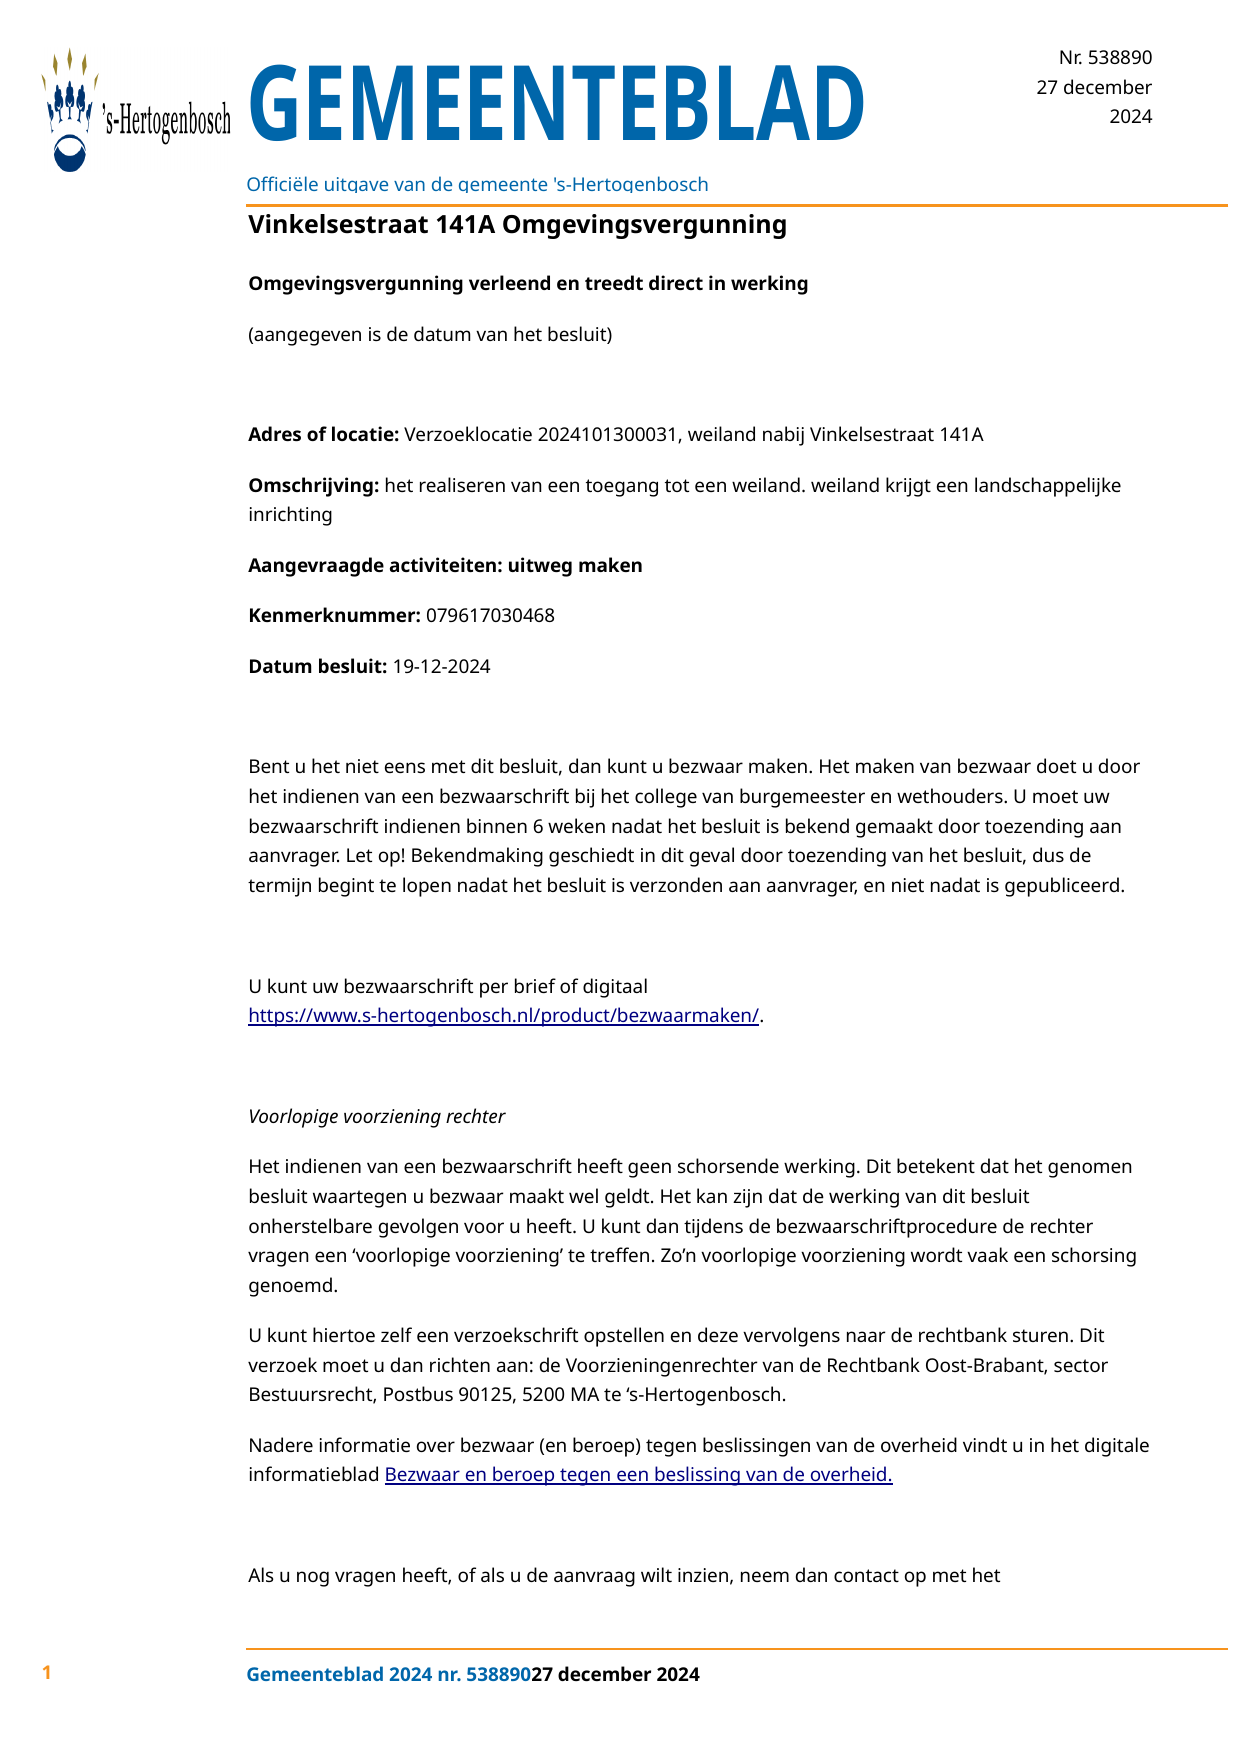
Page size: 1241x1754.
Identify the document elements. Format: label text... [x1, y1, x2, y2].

text Bent u het niet eens met dit besluit, dan kunt u bezwaar maken. Het maken van bezwaar doet u door het indienen van een bezwaarschrift bij het college van burgemeester en wethouders. U moet uw bezwaarschrift indienen binnen 6 weken nadat het besluit is bekend gemaakt door toezending aan aanvrager. Let op! Bekendmaking geschiedt in dit geval door toezending van het besluit, dus de termijn begint te lopen nadat het besluit is verzonden aan aanvrager, en niet nadat is gepubliceerd. [248, 754, 1152, 898]
text Nadere informatie over bezwaar (en beroep) tegen beslissingen van de overheid vindt u in het digitale informatieblad Bezwaar en beroep tegen een beslissing van de overheid. [248, 1432, 1152, 1487]
text Als u nog vragen heeft, of als u de aanvraag wilt inzien, neem dan contact op met het [248, 1562, 1152, 1588]
text Adres of locatie: Verzoeklocatie 2024101300031, weiland nabij Vinkelsestraat 141A [248, 422, 1152, 447]
text Het indienen van een bezwaarschrift heeft geen schorsende werking. Dit betekent dat het genomen besluit waartegen u bezwaar maakt wel geldt. Het kan zijn dat de werking van dit besluit onherstelbare gevolgen voor u heeft. U kunt dan tijdens de bezwaarschriftprocedure de rechter vragen een ‘voorlopige voorziening’ te treffen. Zo’n voorlopige voorziening wordt vaak een schorsing genoemd. [248, 1154, 1152, 1298]
text Voorlopige voorziening rechter [248, 1103, 1152, 1129]
text (aangegeven is de datum van het besluit) [248, 321, 1152, 346]
text U kunt hiertoe zelf een verzoekschrift opstellen en deze vervolgens naar de rechtbank sturen. Dit verzoek moet u dan richten aan: de Voorzieningenrechter van de Rechtbank Oost-Brabant, sector Bestuursrecht, Postbus 90125, 5200 MA te ‘s-Hertogenbosch. [248, 1322, 1152, 1407]
text Aangevraagde activiteiten: uitweg maken [248, 552, 1152, 578]
text Omschrijving: het realiseren van een toegang tot een weiland. weiland krijgt een landschappelijke inrichting [248, 472, 1152, 527]
text Omgevingsvergunning verleend en treedt direct in werking [248, 270, 1152, 296]
text Datum besluit: 19-12-2024 [248, 653, 1152, 678]
text Kenmerknummer: 079617030468 [248, 602, 1152, 628]
picture [41, 47, 231, 172]
text U kunt uw bezwaarschrift per brief of digitaal https://www.s-hertogenbosch.nl/product/bezwaarmaken/. [248, 973, 1152, 1028]
text Vinkelsestraat 141A Omgevingsvergunning [248, 207, 1152, 241]
